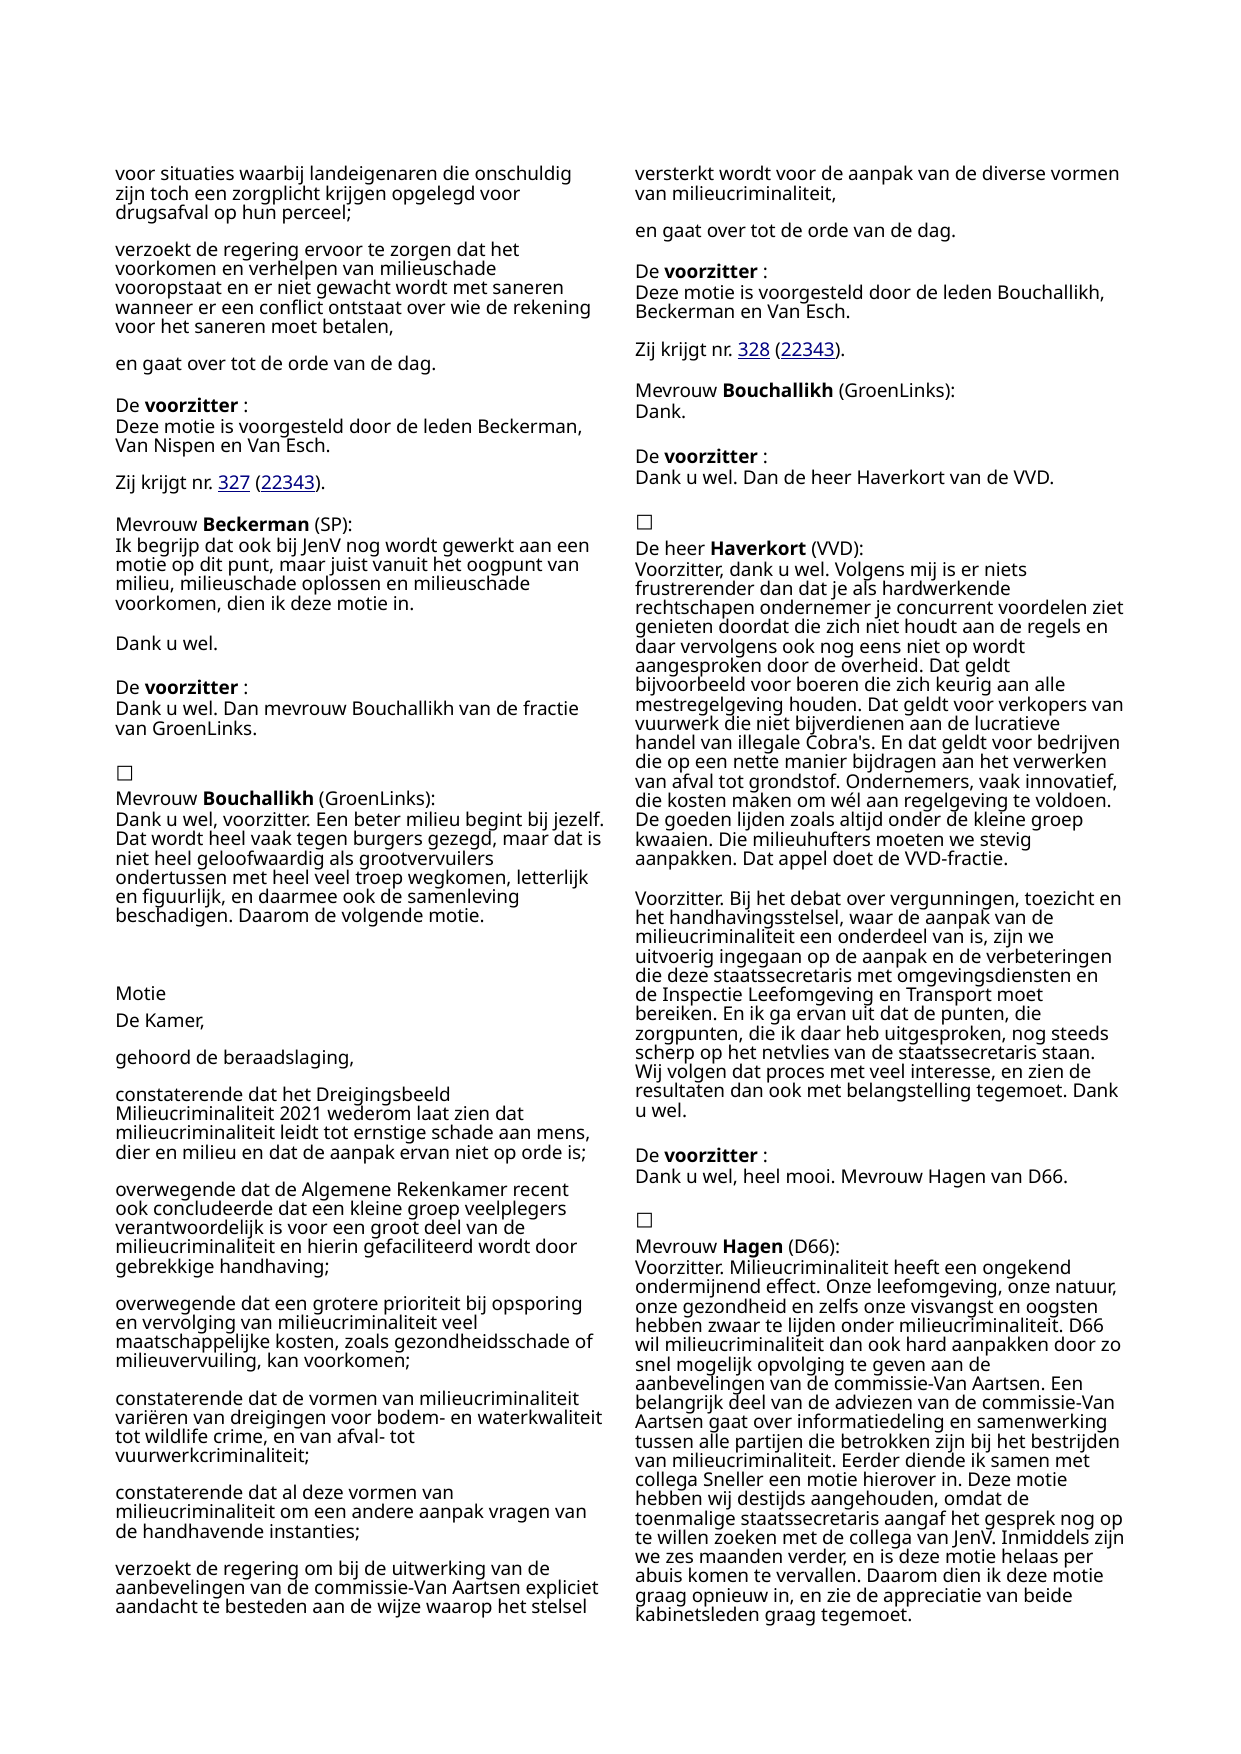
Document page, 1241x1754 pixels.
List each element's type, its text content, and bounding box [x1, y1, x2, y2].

text Motie [115, 980, 605, 1006]
text verzoekt de regering om bij de uitwerking van de aanbevelingen van de commissie-Van Aartsen expliciet aandacht te besteden aan de wijze waarop het stelsel [115, 1560, 605, 1618]
text voor situaties waarbij landeigenaren die onschuldig zijn toch een zorgplicht krijgen opgelegd voor drugsafval op hun perceel; [115, 165, 605, 223]
text ⬜ [635, 509, 1125, 535]
text ⬜ [115, 760, 605, 785]
text Deze motie is voorgesteld door de leden Bouchallikh, Beckerman en Van Esch. [635, 284, 1125, 323]
text verzoekt de regering ervoor te zorgen dat het voorkomen en verhelpen van milieuschade vooropstaat en er niet gewacht wordt met saneren wanneer er een conflict ontstaat over wie de rekening voor het saneren moet betalen, [115, 241, 605, 337]
text Dank u wel. [115, 634, 605, 654]
text De voorzitter : [115, 392, 605, 418]
text Voorzitter. Milieucriminaliteit heeft een ongekend ondermijnend effect. Onze leefomgeving, onze natuur, onze gezondheid en zelfs onze visvangst en oogsten hebben zwaar te lijden onder milieucriminaliteit. D66 wil milieucriminaliteit dan ook hard aanpakken door zo snel mogelijk opvolging te geven aan de aanbevelingen van de commissie-Van Aartsen. Een belangrijk deel van de adviezen van de commissie-Van Aartsen gaat over informatiedeling en samenwerking tussen alle partijen die betrokken zijn bij het bestrijden van milieucriminaliteit. Eerder diende ik samen met collega Sneller een motie hierover in. Deze motie hebben wij destijds aangehouden, omdat de toenmalige staatssecretaris aangaf het gesprek nog op te willen zoeken met de collega van JenV. Inmiddels zijn we zes maanden verder, en is deze motie helaas per abuis komen te vervallen. Daarom dien ik deze motie graag opnieuw in, en zie de appreciatie van beide kabinetsleden graag tegemoet. [635, 1259, 1125, 1625]
text constaterende dat de vormen van milieucriminaliteit variëren van dreigingen voor bodem- en waterkwaliteit tot wildlife crime, en van afval- tot vuurwerkcriminaliteit; [115, 1389, 605, 1467]
text overwegende dat de Algemene Rekenkamer recent ook concludeerde dat een kleine groep veelplegers verantwoordelijk is voor een groot deel van de milieucriminaliteit en hierin gefaciliteerd wordt door gebrekkige handhaving; [115, 1181, 605, 1277]
text Dank u wel, voorzitter. Een beter milieu begint bij jezelf. Dat wordt heel vaak tegen burgers gezegd, maar dat is niet heel geloofwaardig als grootvervuilers ondertussen met heel veel troep wegkomen, letterlijk en figuurlijk, en daarmee ook de samenleving beschadigen. Daarom de volgende motie. [115, 811, 605, 927]
text De voorzitter : [635, 258, 1125, 284]
text Dank u wel, heel mooi. Mevrouw Hagen van D66. [635, 1168, 1125, 1187]
text gehoord de beraadslaging, [115, 1049, 605, 1068]
text Dank u wel. Dan mevrouw Bouchallikh van de fractie van GroenLinks. [115, 700, 605, 739]
text Voorzitter. Bij het debat over vergunningen, toezicht en het handhavingsstelsel, waar de aanpak van de milieucriminaliteit een onderdeel van is, zijn we uitvoerig ingegaan op de aanpak en de verbeteringen die deze staatssecretaris met omgevingsdiensten en de Inspectie Leefomgeving en Transport moet bereiken. En ik ga ervan uit dat de punten, die zorgpunten, die ik daar heb uitgesproken, nog steeds scherp op het netvlies van de staatssecretaris staan. Wij volgen dat proces met veel interesse, en zien de resultaten dan ook met belangstelling tegemoet. Dank u wel. [635, 890, 1125, 1121]
text Voorzitter, dank u wel. Volgens mij is er niets frustrerender dan dat je als hardwerkende rechtschapen ondernemer je concurrent voordelen ziet genieten doordat die zich niet houdt aan de regels en daar vervolgens ook nog eens niet op wordt aangesproken door de overheid. Dat geldt bijvoorbeeld voor boeren die zich keurig aan alle mestregelgeving houden. Dat geldt voor verkopers van vuurwerk die niet bijverdienen aan de lucratieve handel van illegale Cobra's. En dat geldt voor bedrijven die op een nette manier bijdragen aan het verwerken van afval tot grondstof. Ondernemers, vaak innovatief, die kosten maken om wél aan regelgeving te voldoen. De goeden lijden zoals altijd onder de kleine groep kwaaien. Die milieuhufters moeten we stevig aanpakken. Dat appel doet de VVD-fractie. [635, 561, 1125, 869]
text De voorzitter : [635, 443, 1125, 469]
text De heer Haverkort (VVD): [635, 535, 1125, 561]
text Mevrouw Bouchallikh (GroenLinks): [115, 785, 605, 811]
text Zij krijgt nr. 328 (22343). [635, 341, 1125, 360]
text en gaat over tot de orde van de dag. [635, 222, 1125, 241]
text overwegende dat een grotere prioriteit bij opsporing en vervolging van milieucriminaliteit veel maatschappelijke kosten, zoals gezondheidsschade of milieuvervuiling, kan voorkomen; [115, 1295, 605, 1372]
text versterkt wordt voor de aanpak van de diverse vormen van milieucriminaliteit, [635, 165, 1125, 204]
text Mevrouw Hagen (D66): [635, 1233, 1125, 1259]
text Dank. [635, 403, 1125, 423]
text Mevrouw Bouchallikh (GroenLinks): [635, 378, 1125, 403]
text constaterende dat al deze vormen van milieucriminaliteit om een andere aanpak vragen van de handhavende instanties; [115, 1484, 605, 1542]
text Deze motie is voorgesteld door de leden Beckerman, Van Nispen en Van Esch. [115, 418, 605, 456]
text ⬜ [635, 1208, 1125, 1233]
text Zij krijgt nr. 327 (22343). [115, 474, 605, 493]
text en gaat over tot de orde van de dag. [115, 355, 605, 374]
text constaterende dat het Dreigingsbeeld Milieucriminaliteit 2021 wederom laat zien dat milieucriminaliteit leidt tot ernstige schade aan mens, dier en milieu en dat de aanpak ervan niet op orde is; [115, 1086, 605, 1163]
text De Kamer, [115, 1012, 605, 1031]
text Dank u wel. Dan de heer Haverkort van de VVD. [635, 469, 1125, 488]
text Ik begrijp dat ook bij JenV nog wordt gewerkt aan een motie op dit punt, maar juist vanuit het oogpunt van milieu, milieuschade oplossen en milieuschade voorkomen, dien ik deze motie in. [115, 537, 605, 614]
text De voorzitter : [635, 1142, 1125, 1168]
text De voorzitter : [115, 674, 605, 700]
text Mevrouw Beckerman (SP): [115, 511, 605, 537]
